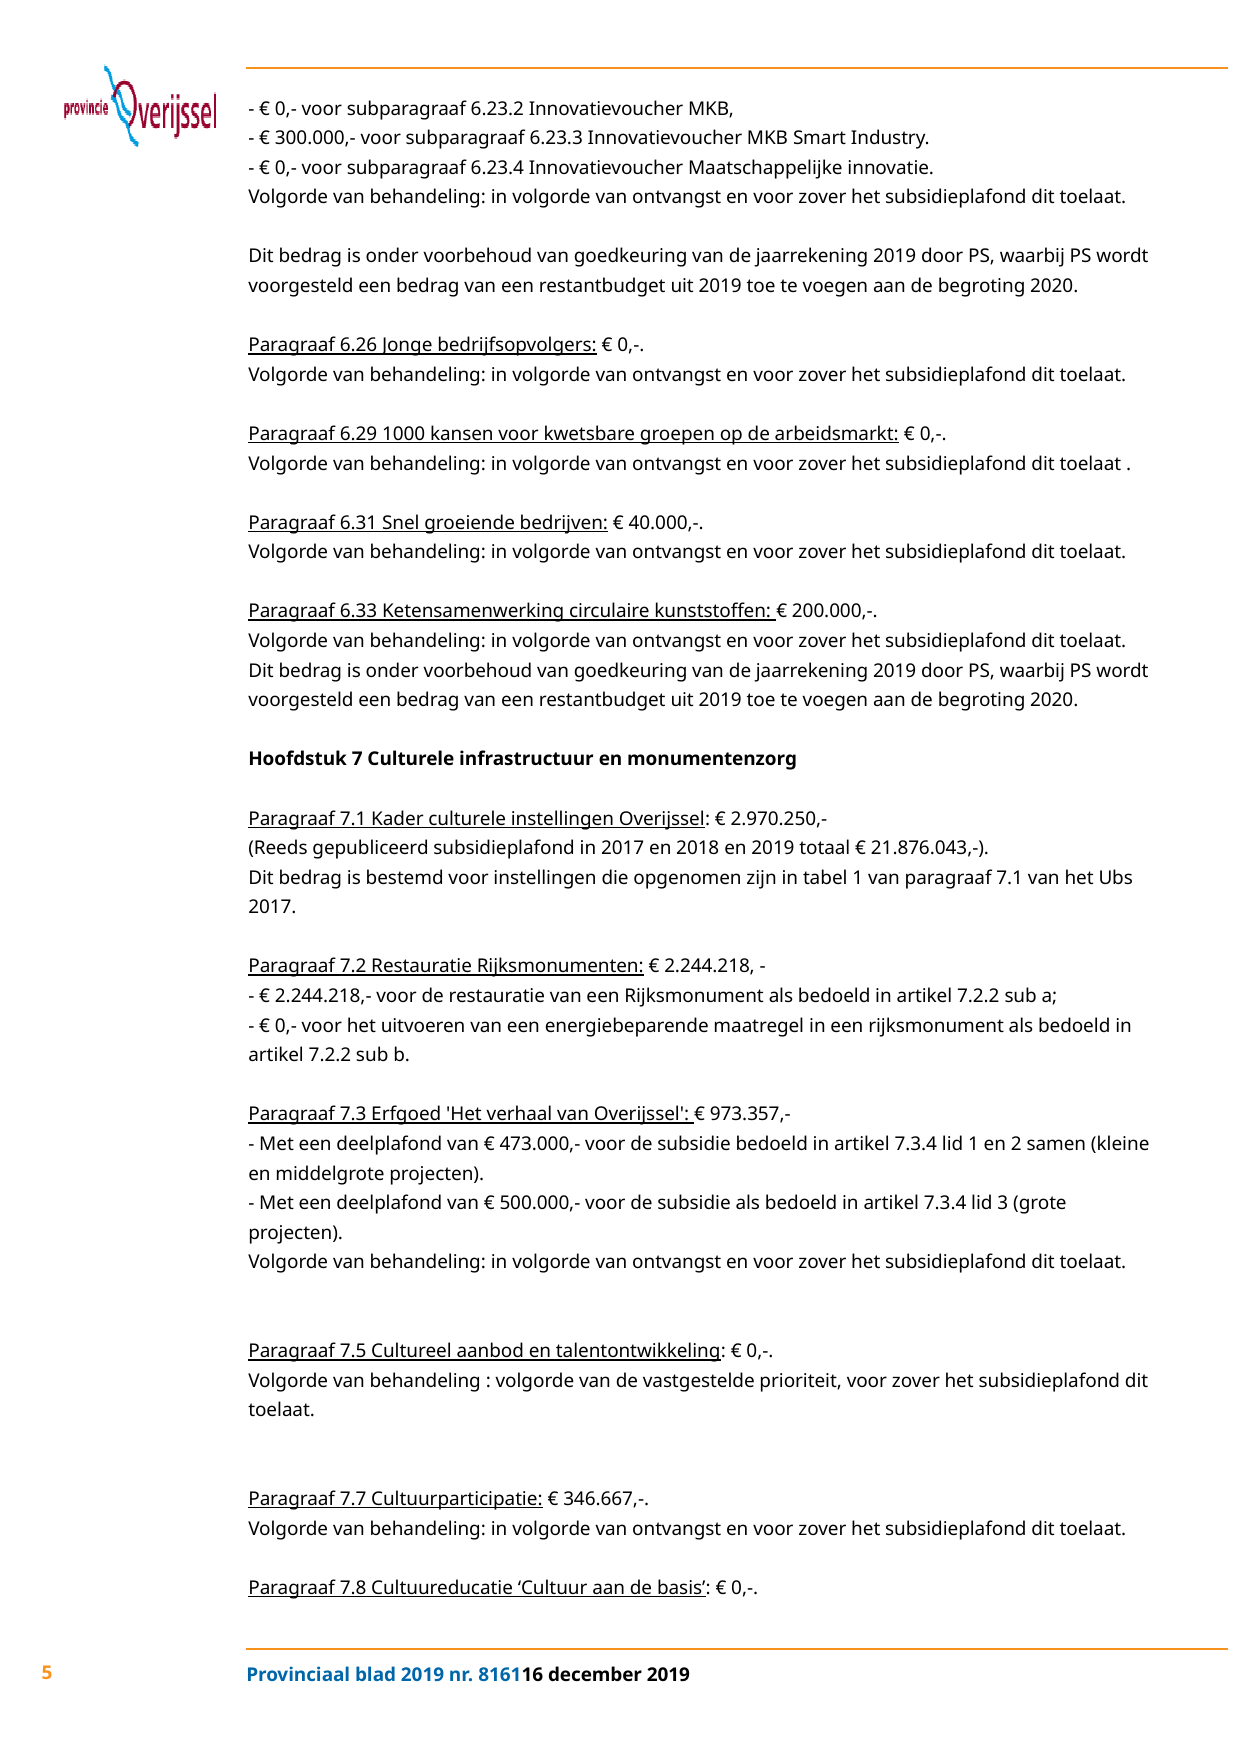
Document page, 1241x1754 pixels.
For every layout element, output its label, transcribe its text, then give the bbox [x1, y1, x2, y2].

text Paragraaf 6.26 Jonge bedrijfsopvolgers: € 0,-. [248, 331, 1152, 357]
text Paragraaf 7.7 Cultuurparticipatie: € 346.667,-. [248, 1485, 1152, 1511]
text Paragraaf 7.1 Kader culturele instellingen Overijssel: € 2.970.250,- [248, 805, 1152, 831]
text Volgorde van behandeling: in volgorde van ontvangst en voor zover het subsidieplafond dit toelaat. [248, 538, 1152, 564]
text Volgorde van behandeling: in volgorde van ontvangst en voor zover het subsidieplafond dit toelaat. [248, 627, 1152, 653]
text Volgorde van behandeling : volgorde van de vastgestelde prioriteit, voor zover het subsidieplafond dit toelaat. [248, 1367, 1152, 1422]
text Dit bedrag is bestemd voor instellingen die opgenomen zijn in tabel 1 van paragraaf 7.1 van het Ubs 2017. [248, 864, 1152, 919]
text Paragraaf 7.8 Cultuureducatie ‘Cultuur aan de basis’: € 0,-. [248, 1574, 1152, 1600]
text Dit bedrag is onder voorbehoud van goedkeuring van de jaarrekening 2019 door PS, waarbij PS wordt voorgesteld een bedrag van een restantbudget uit 2019 toe te voegen aan de begroting 2020. [248, 657, 1152, 712]
text - € 300.000,- voor subparagraaf 6.23.3 Innovatievoucher MKB Smart Industry. [248, 124, 1152, 150]
text Volgorde van behandeling: in volgorde van ontvangst en voor zover het subsidieplafond dit toelaat. [248, 1248, 1152, 1274]
text - Met een deelplafond van € 473.000,- voor de subsidie bedoeld in artikel 7.3.4 lid 1 en 2 samen (kleine en middelgrote projecten). [248, 1130, 1152, 1186]
text Volgorde van behandeling: in volgorde van ontvangst en voor zover het subsidieplafond dit toelaat. [248, 1515, 1152, 1541]
text Paragraaf 7.3 Erfgoed 'Het verhaal van Overijssel': € 973.357,- [248, 1101, 1152, 1126]
text - € 0,- voor subparagraaf 6.23.2 Innovatievoucher MKB, [248, 95, 1152, 121]
text - € 0,- voor het uitvoeren van een energiebeparende maatregel in een rijksmonument als bedoeld in artikel 7.2.2 sub b. [248, 1012, 1152, 1067]
text - € 2.244.218,- voor de restauratie van een Rijksmonument als bedoeld in artikel 7.2.2 sub a; [248, 982, 1152, 1008]
text Hoofdstuk 7 Culturele infrastructuur en monumentenzorg [248, 746, 1152, 771]
text Volgorde van behandeling: in volgorde van ontvangst en voor zover het subsidieplafond dit toelaat. [248, 361, 1152, 387]
picture [41, 47, 231, 172]
text Paragraaf 6.33 Ketensamenwerking circulaire kunststoffen: € 200.000,-. [248, 598, 1152, 623]
text Paragraaf 7.2 Restauratie Rijksmonumenten: € 2.244.218, - [248, 953, 1152, 978]
text Volgorde van behandeling: in volgorde van ontvangst en voor zover het subsidieplafond dit toelaat . [248, 450, 1152, 476]
text Paragraaf 6.31 Snel groeiende bedrijven: € 40.000,-. [248, 509, 1152, 535]
text Volgorde van behandeling: in volgorde van ontvangst en voor zover het subsidieplafond dit toelaat. [248, 183, 1152, 209]
text (Reeds gepubliceerd subsidieplafond in 2017 en 2018 en 2019 totaal € 21.876.043,-). [248, 834, 1152, 860]
text - € 0,- voor subparagraaf 6.23.4 Innovatievoucher Maatschappelijke innovatie. [248, 154, 1152, 180]
text - Met een deelplafond van € 500.000,- voor de subsidie als bedoeld in artikel 7.3.4 lid 3 (grote projecten). [248, 1189, 1152, 1245]
text Paragraaf 7.5 Cultureel aanbod en talentontwikkeling: € 0,-. [248, 1337, 1152, 1363]
text Paragraaf 6.29 1000 kansen voor kwetsbare groepen op de arbeidsmarkt: € 0,-. [248, 420, 1152, 446]
text Dit bedrag is onder voorbehoud van goedkeuring van de jaarrekening 2019 door PS, waarbij PS wordt voorgesteld een bedrag van een restantbudget uit 2019 toe te voegen aan de begroting 2020. [248, 243, 1152, 298]
